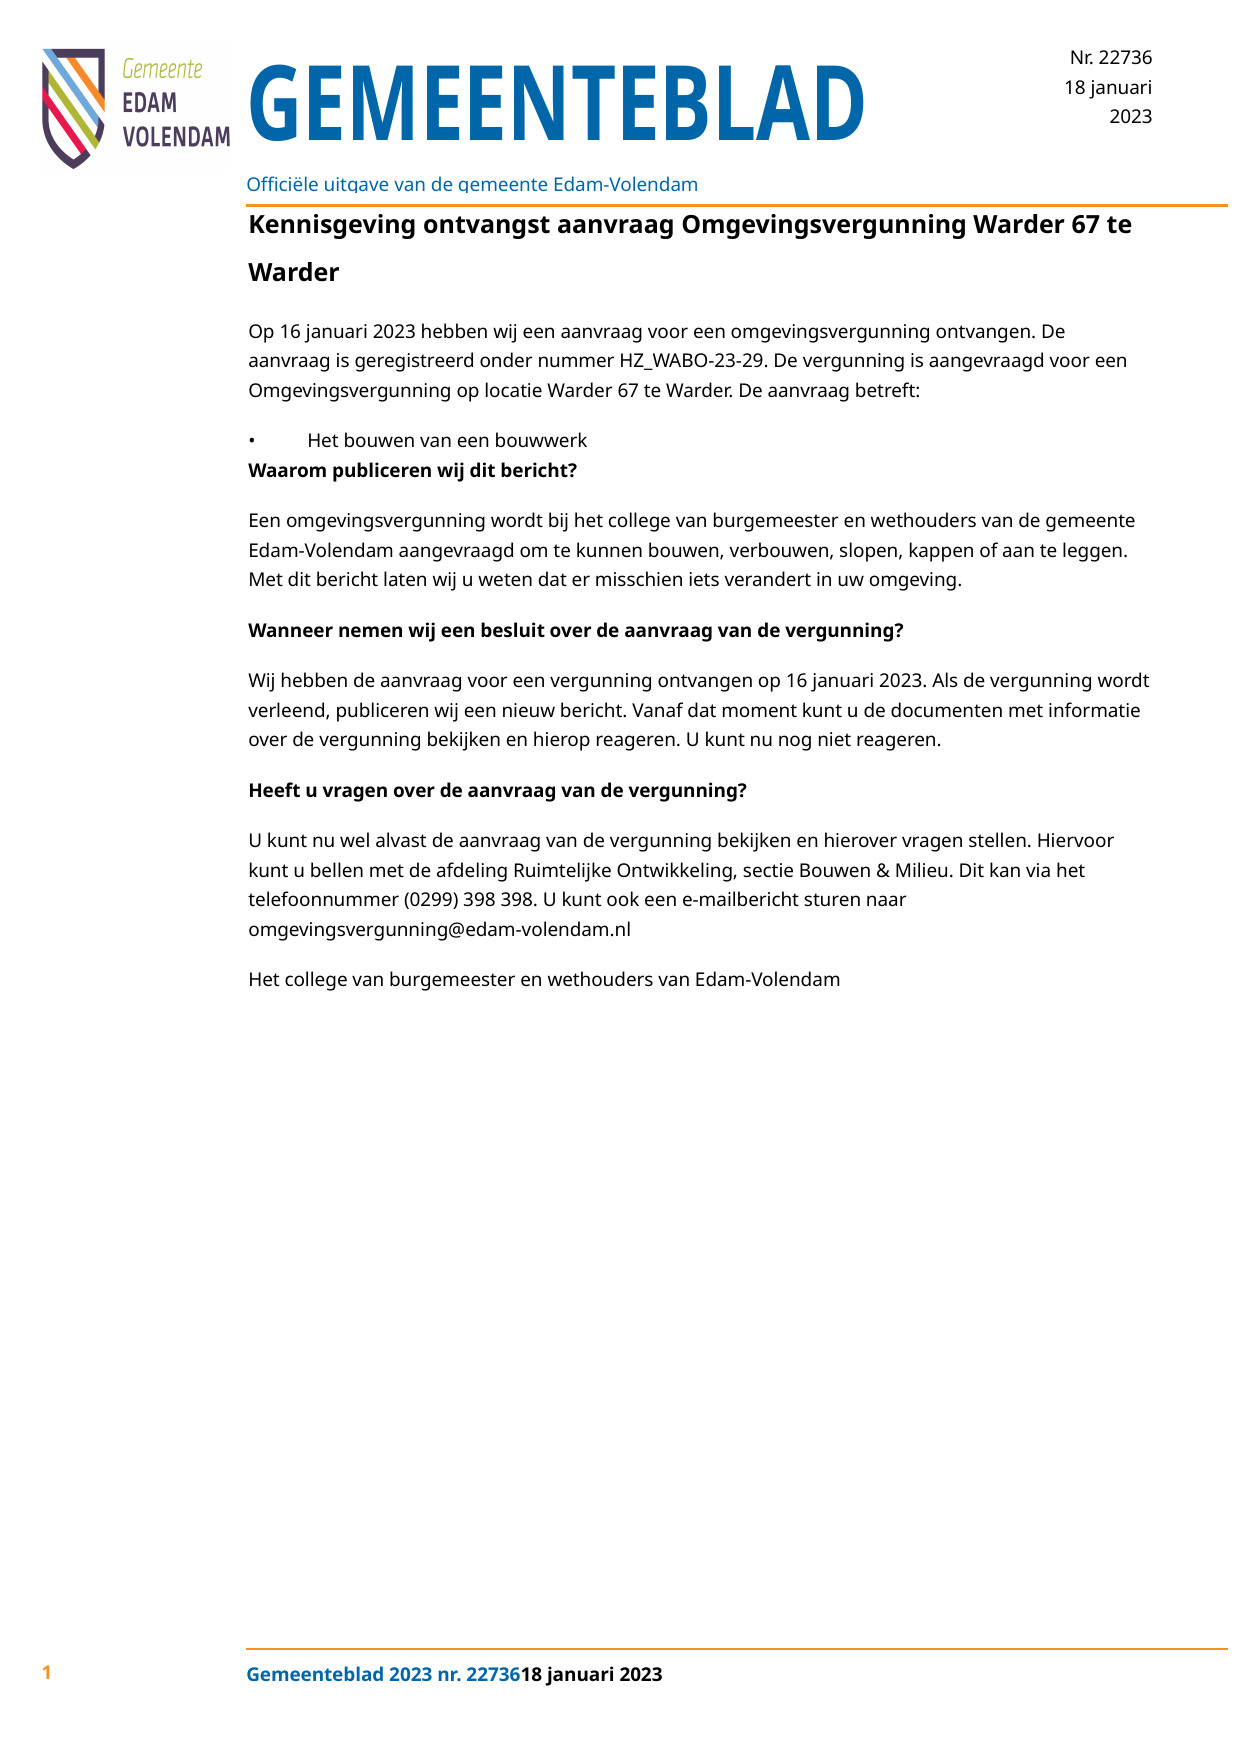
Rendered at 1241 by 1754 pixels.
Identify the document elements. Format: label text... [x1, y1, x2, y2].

text Een omgevingsvergunning wordt bij het college van burgemeester en wethouders van de gemeente Edam-Volendam aangevraagd om te kunnen bouwen, verbouwen, slopen, kappen of aan te leggen. Met dit bericht laten wij u weten dat er misschien iets verandert in uw omgeving. [248, 507, 1152, 592]
text Wanneer nemen wij een besluit over de aanvraag van de vergunning? [248, 617, 1152, 643]
text Het college van burgemeester en wethouders van Edam-Volendam [248, 967, 1152, 992]
text Kennisgeving ontvangst aanvraag Omgevingsvergunning Warder 67 te Warder [248, 207, 1152, 288]
text Waarom publiceren wij dit bericht? [248, 457, 1152, 483]
list Het bouwen van een bouwwerk [248, 427, 1152, 453]
text Heeft u vragen over de aanvraag van de vergunning? [248, 777, 1152, 803]
text U kunt nu wel alvast de aanvraag van de vergunning bekijken en hierover vragen stellen. Hiervoor kunt u bellen met de afdeling Ruimtelijke Ontwikkeling, sectie Bouwen & Milieu. Dit kan via het telefoonnummer (0299) 398 398. U kunt ook een e-mailbericht sturen naar omgevingsvergunning@edam-volendam.nl [248, 827, 1152, 942]
text Op 16 januari 2023 hebben wij een aanvraag voor een omgevingsvergunning ontvangen. De aanvraag is geregistreerd onder nummer HZ_WABO-23-29. De vergunning is aangevraagd voor een Omgevingsvergunning op locatie Warder 67 te Warder. De aanvraag betreft: [248, 318, 1152, 403]
text Wij hebben de aanvraag voor een vergunning ontvangen op 16 januari 2023. Als de vergunning wordt verleend, publiceren wij een nieuw bericht. Vanaf dat moment kunt u de documenten met informatie over de vergunning bekijken en hierop reageren. U kunt nu nog niet reageren. [248, 667, 1152, 752]
picture [41, 47, 231, 172]
